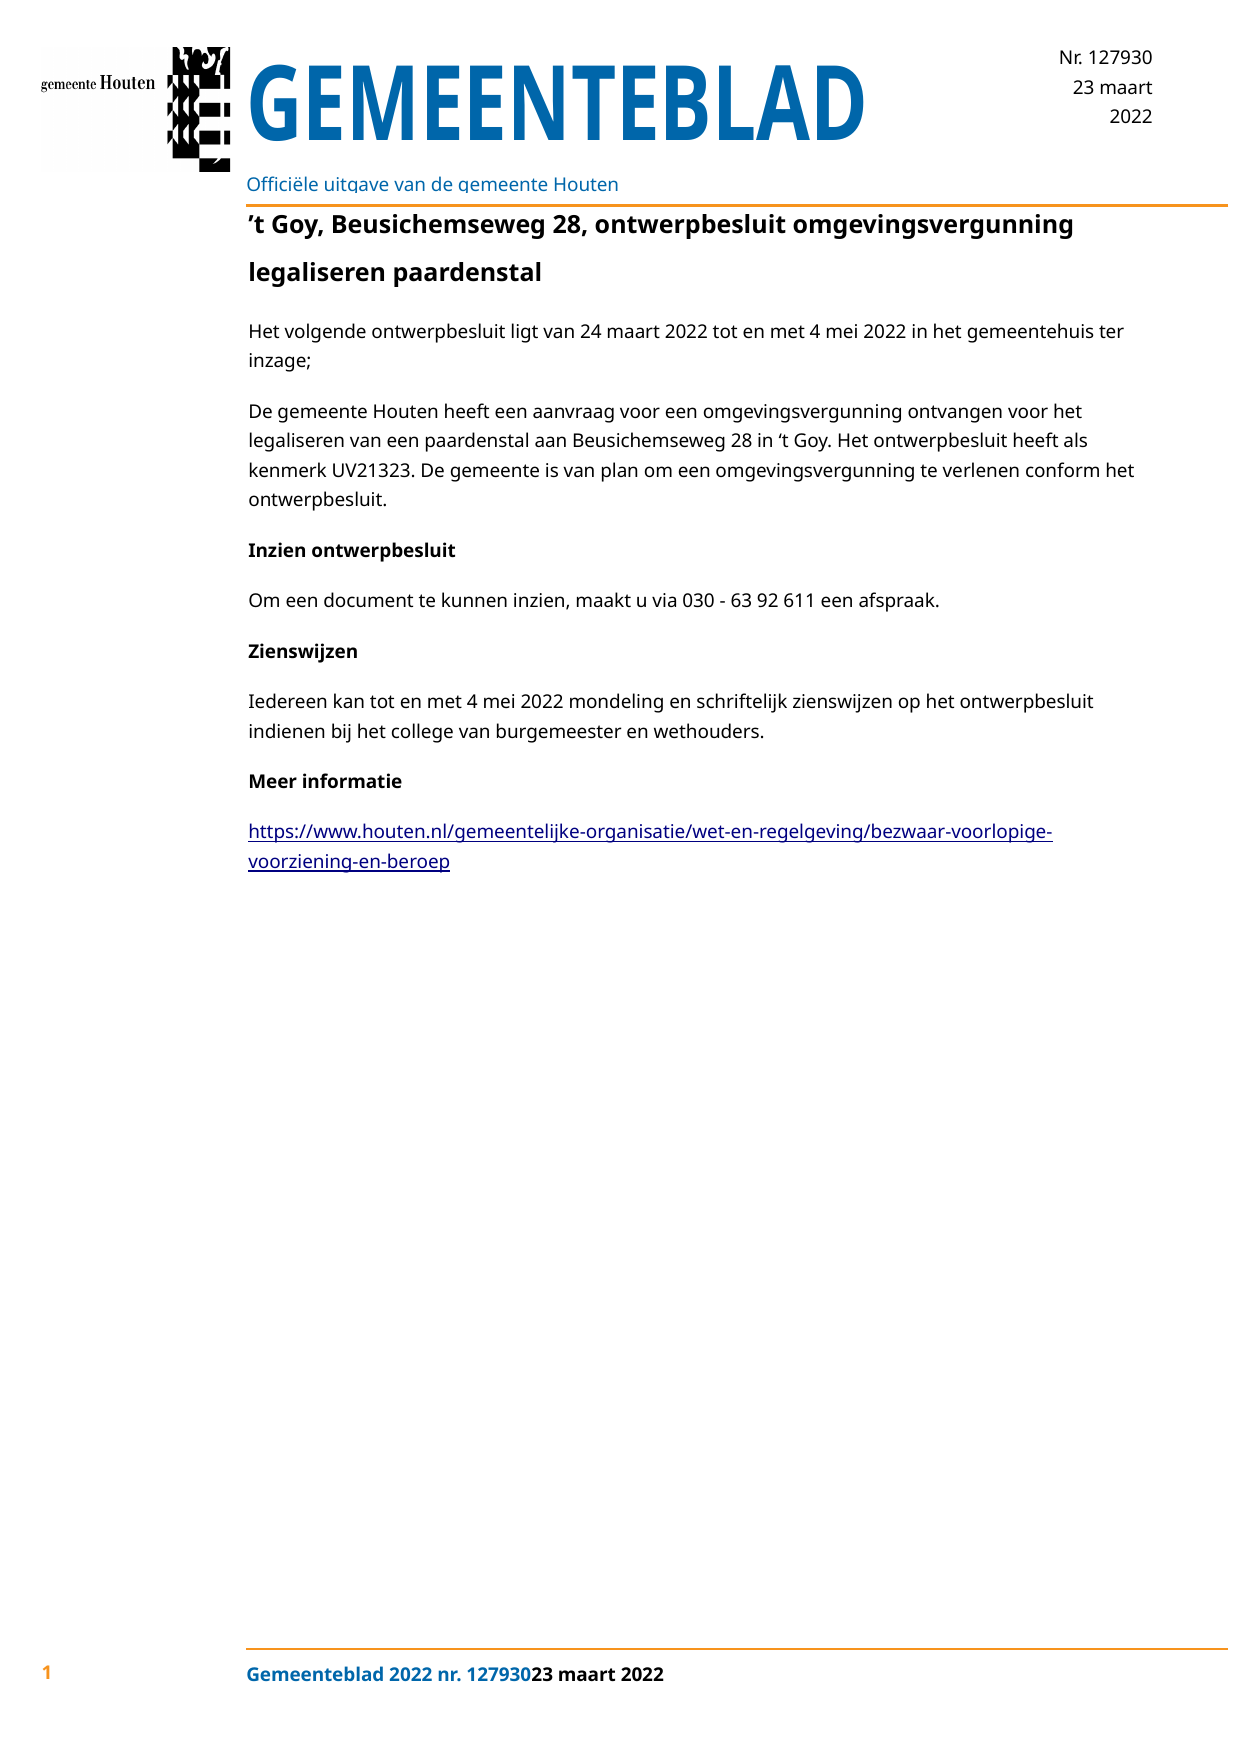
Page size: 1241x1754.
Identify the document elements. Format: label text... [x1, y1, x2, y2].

text https://www.houten.nl/gemeentelijke-organisatie/wet-en-regelgeving/bezwaar-voorlopige-voorziening-en-beroep [248, 819, 1152, 874]
text De gemeente Houten heeft een aanvraag voor een omgevingsvergunning ontvangen voor het legaliseren van een paardenstal aan Beusichemseweg 28 in ‘t Goy. Het ontwerpbesluit heeft als kenmerk UV21323. De gemeente is van plan om een omgevingsvergunning te verlenen conform het ontwerpbesluit. [248, 398, 1152, 512]
text Iedereen kan tot en met 4 mei 2022 mondeling en schriftelijk zienswijzen op het ontwerpbesluit indienen bij het college van burgemeester en wethouders. [248, 688, 1152, 744]
picture [41, 47, 231, 172]
text Zienswijzen [248, 638, 1152, 664]
text Om een document te kunnen inzien, maakt u via 030 - 63 92 611 een afspraak. [248, 587, 1152, 613]
text Inzien ontwerpbesluit [248, 537, 1152, 563]
text Meer informatie [248, 768, 1152, 794]
text Het volgende ontwerpbesluit ligt van 24 maart 2022 tot en met 4 mei 2022 in het gemeentehuis ter inzage; [248, 318, 1152, 373]
text ’t Goy, Beusichemseweg 28, ontwerpbesluit omgevingsvergunning legaliseren paardenstal [248, 207, 1152, 288]
